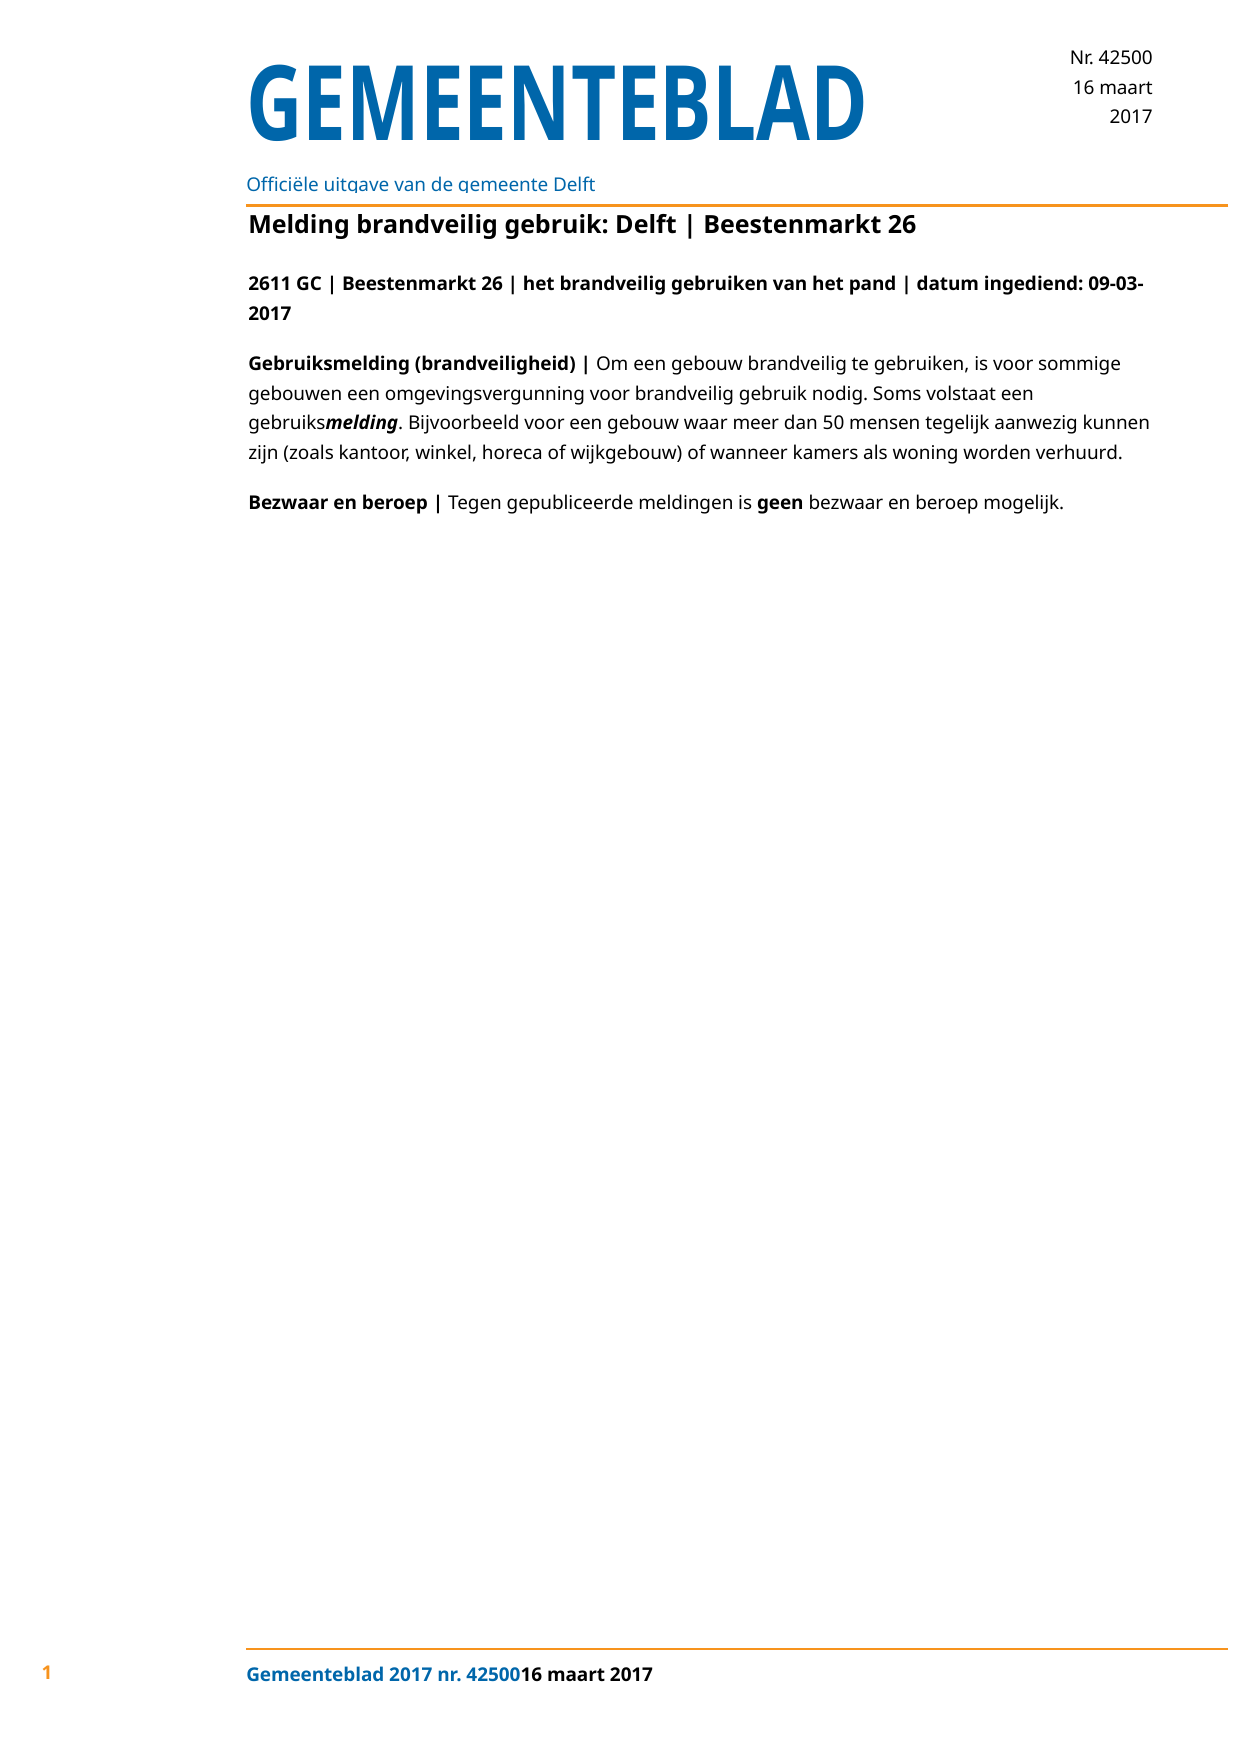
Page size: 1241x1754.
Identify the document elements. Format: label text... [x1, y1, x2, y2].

text Gebruiksmelding (brandveiligheid) | Om een gebouw brandveilig te gebruiken, is voor sommige gebouwen een omgevingsvergunning voor brandveilig gebruik nodig. Soms volstaat een gebruiksmelding. Bijvoorbeeld voor een gebouw waar meer dan 50 mensen tegelijk aanwezig kunnen zijn (zoals kantoor, winkel, horeca of wijkgebouw) of wanneer kamers als woning worden verhuurd. [248, 350, 1152, 465]
text Melding brandveilig gebruik: Delft | Beestenmarkt 26 [248, 207, 1152, 241]
picture [41, 47, 231, 172]
text Bezwaar en beroep | Tegen gepubliceerde meldingen is geen bezwaar en beroep mogelijk. [248, 489, 1152, 515]
text 2611 GC | Beestenmarkt 26 | het brandveilig gebruiken van het pand | datum ingediend: 09-03-2017 [248, 270, 1152, 326]
